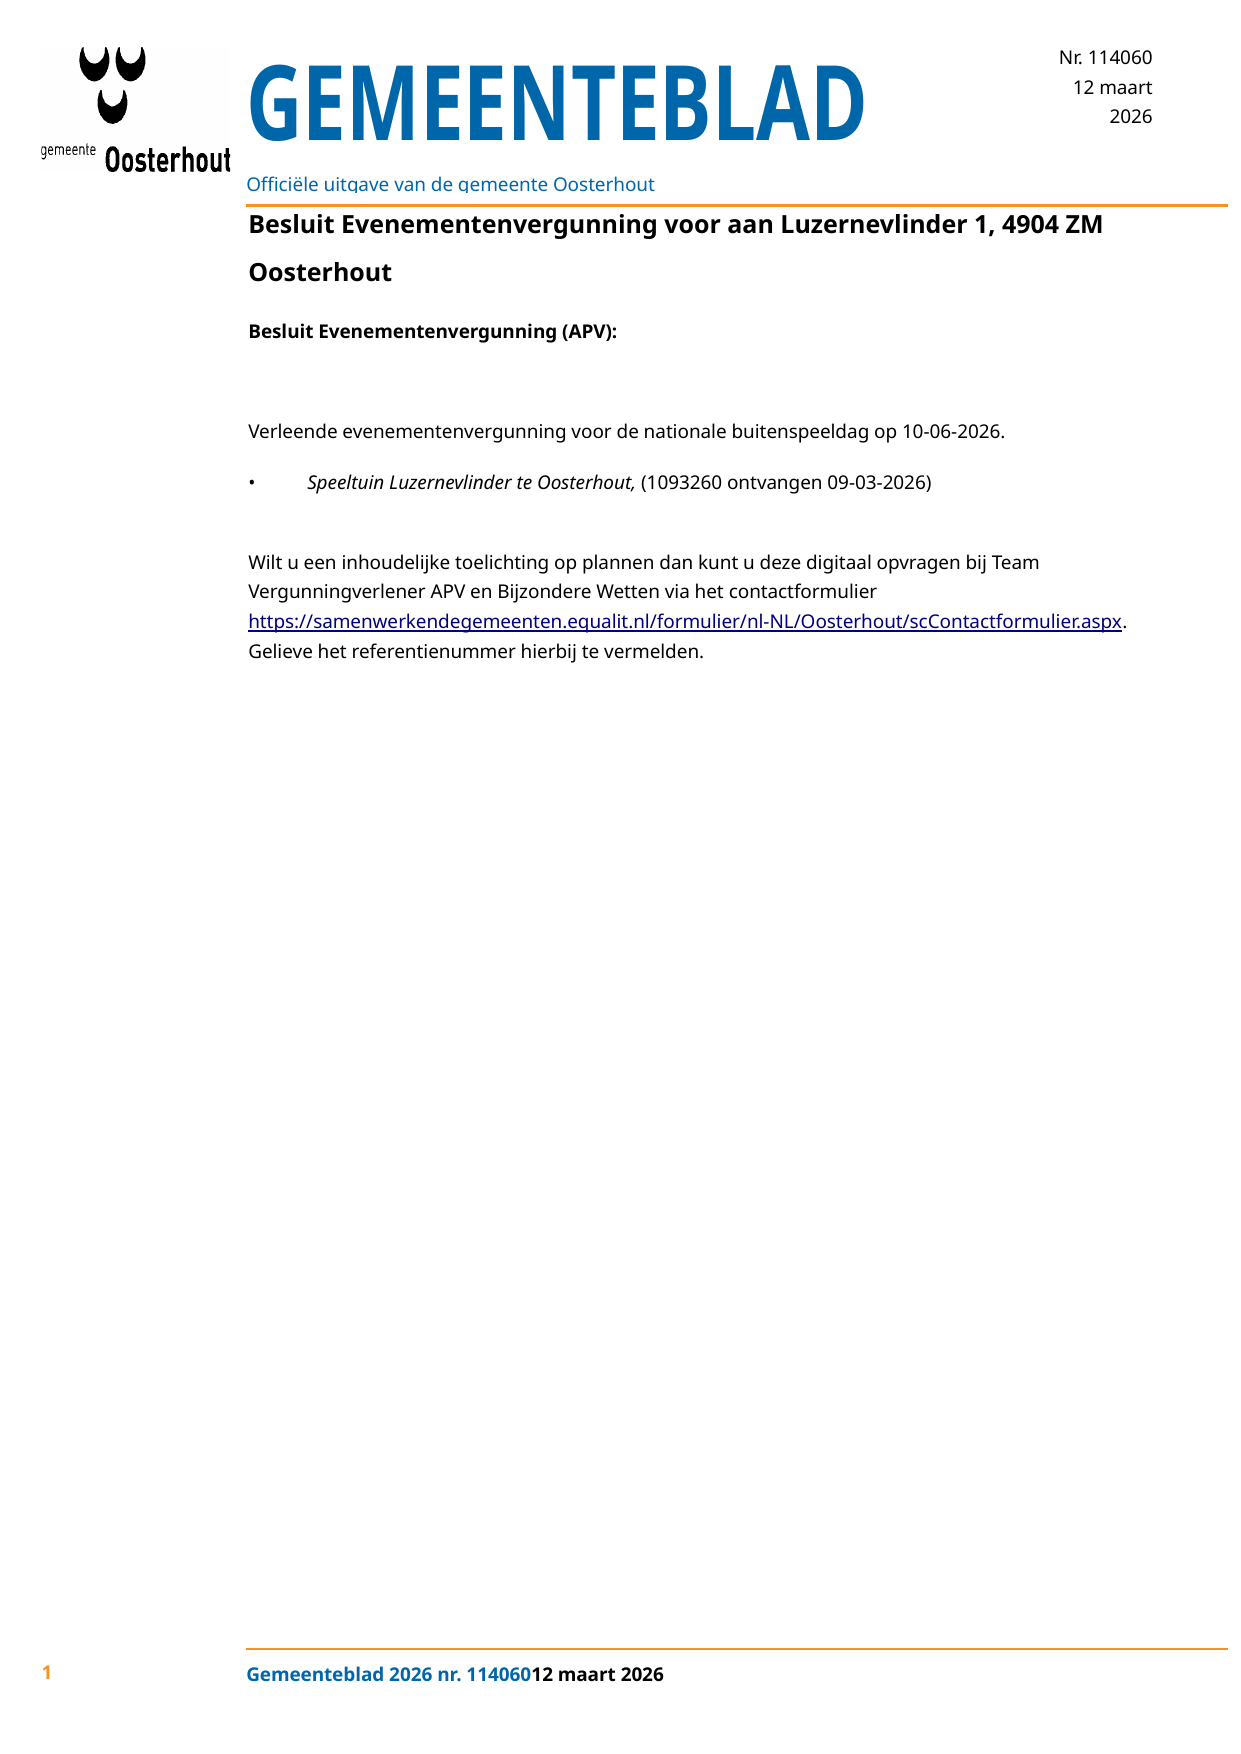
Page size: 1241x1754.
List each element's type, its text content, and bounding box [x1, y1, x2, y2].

picture [41, 47, 231, 172]
text Wilt u een inhoudelijke toelichting op plannen dan kunt u deze digitaal opvragen bij Team Vergunningverlener APV en Bijzondere Wetten via het contactformulier https://samenwerkendegemeenten.equalit.nl/formulier/nl-NL/Oosterhout/scContactformulier.aspx. Gelieve het referentienummer hierbij te vermelden. [248, 549, 1152, 664]
text Verleende evenementenvergunning voor de nationale buitenspeeldag op 10-06-2026. [248, 419, 1152, 444]
text Besluit Evenementenvergunning voor aan Luzernevlinder 1, 4904 ZM Oosterhout [248, 207, 1152, 288]
list Speeltuin Luzernevlinder te Oosterhout, (1093260 ontvangen 09-03-2026) [248, 469, 1152, 495]
text Besluit Evenementenvergunning (APV): [248, 318, 1152, 344]
